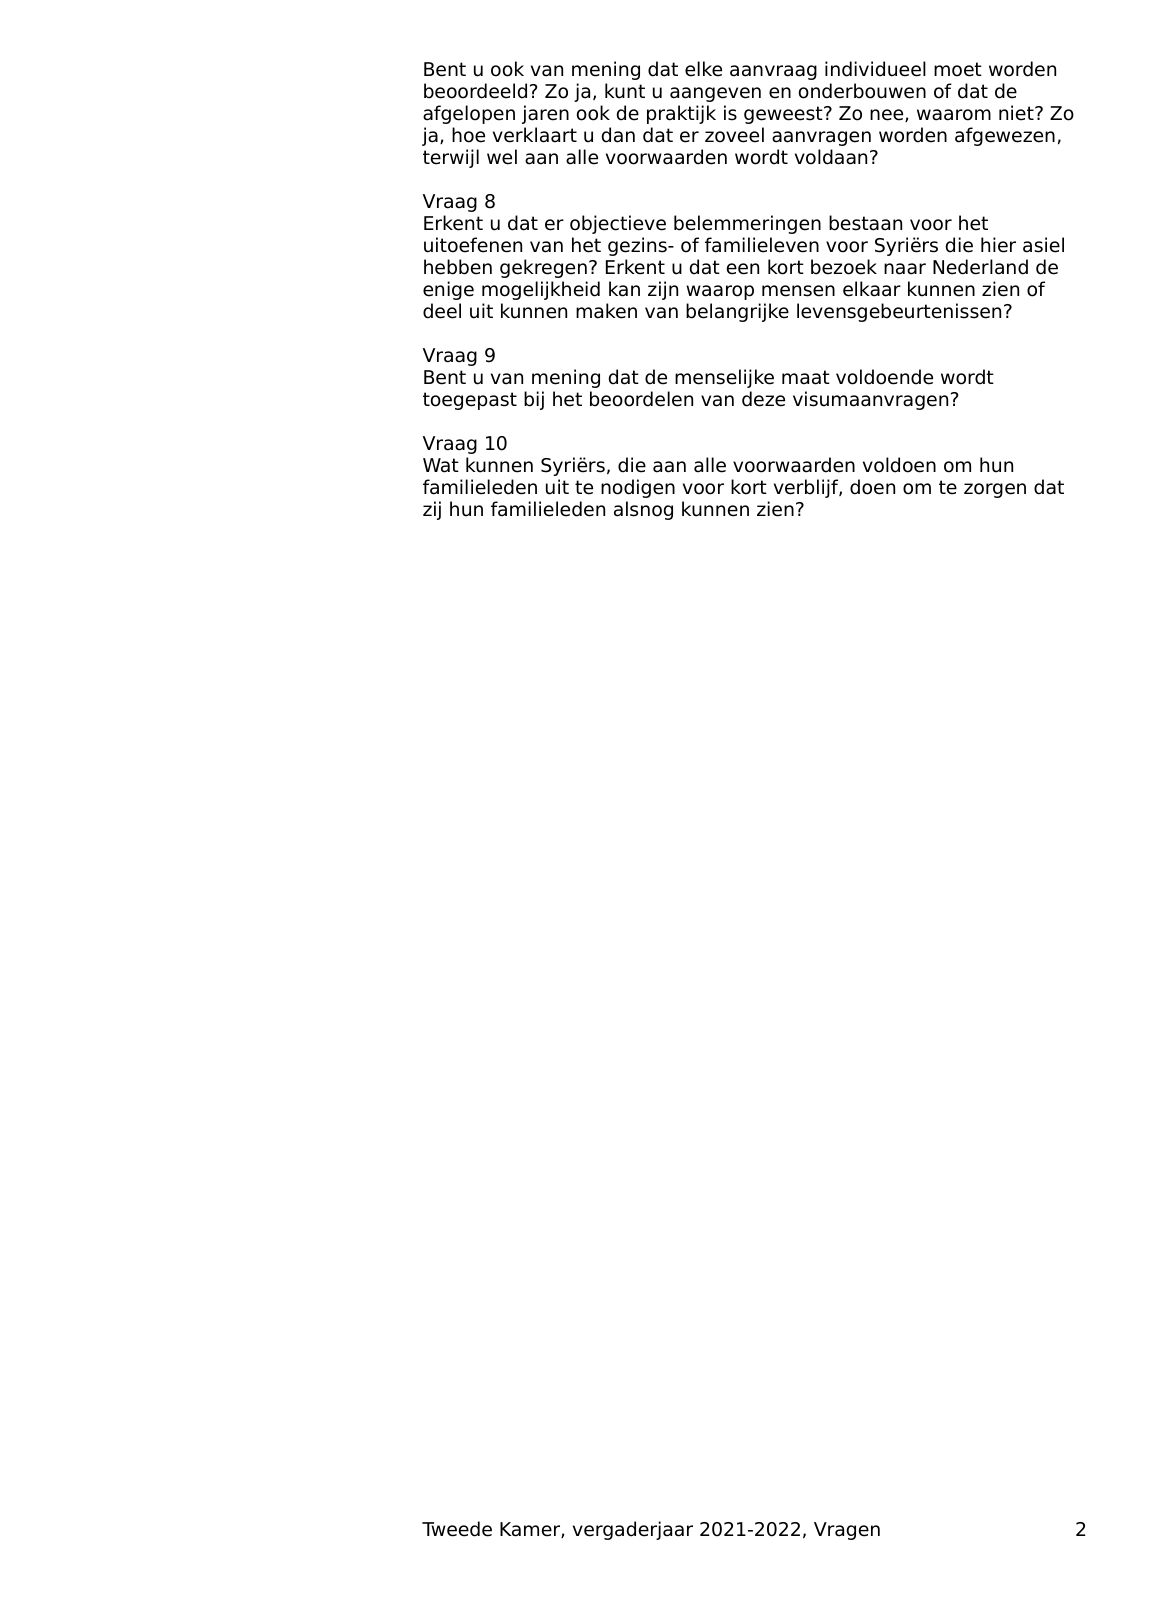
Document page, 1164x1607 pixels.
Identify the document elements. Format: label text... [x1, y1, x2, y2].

text Bent u ook van mening dat elke aanvraag individueel moet worden beoordeeld? Zo ja, kunt u aangeven en onderbouwen of dat de afgelopen jaren ook de praktijk is geweest? Zo nee, waarom niet? Zo ja, hoe verklaart u dan dat er zoveel aanvragen worden afgewezen, terwijl wel aan alle voorwaarden wordt voldaan? [422, 59, 1087, 169]
text Erkent u dat er objectieve belemmeringen bestaan voor het uitoefenen van het gezins- of familieleven voor Syriërs die hier asiel hebben gekregen? Erkent u dat een kort bezoek naar Nederland de enige mogelijkheid kan zijn waarop mensen elkaar kunnen zien of deel uit kunnen maken van belangrijke levensgebeurtenissen? [422, 213, 1087, 323]
text Vraag 9 [422, 345, 1087, 367]
text Vraag 10 [422, 433, 1087, 455]
text Bent u van mening dat de menselijke maat voldoende wordt toegepast bij het beoordelen van deze visumaanvragen? [422, 367, 1087, 411]
text Wat kunnen Syriërs, die aan alle voorwaarden voldoen om hun familieleden uit te nodigen voor kort verblijf, doen om te zorgen dat zij hun familieleden alsnog kunnen zien? [422, 455, 1087, 521]
text Vraag 8 [422, 191, 1087, 213]
